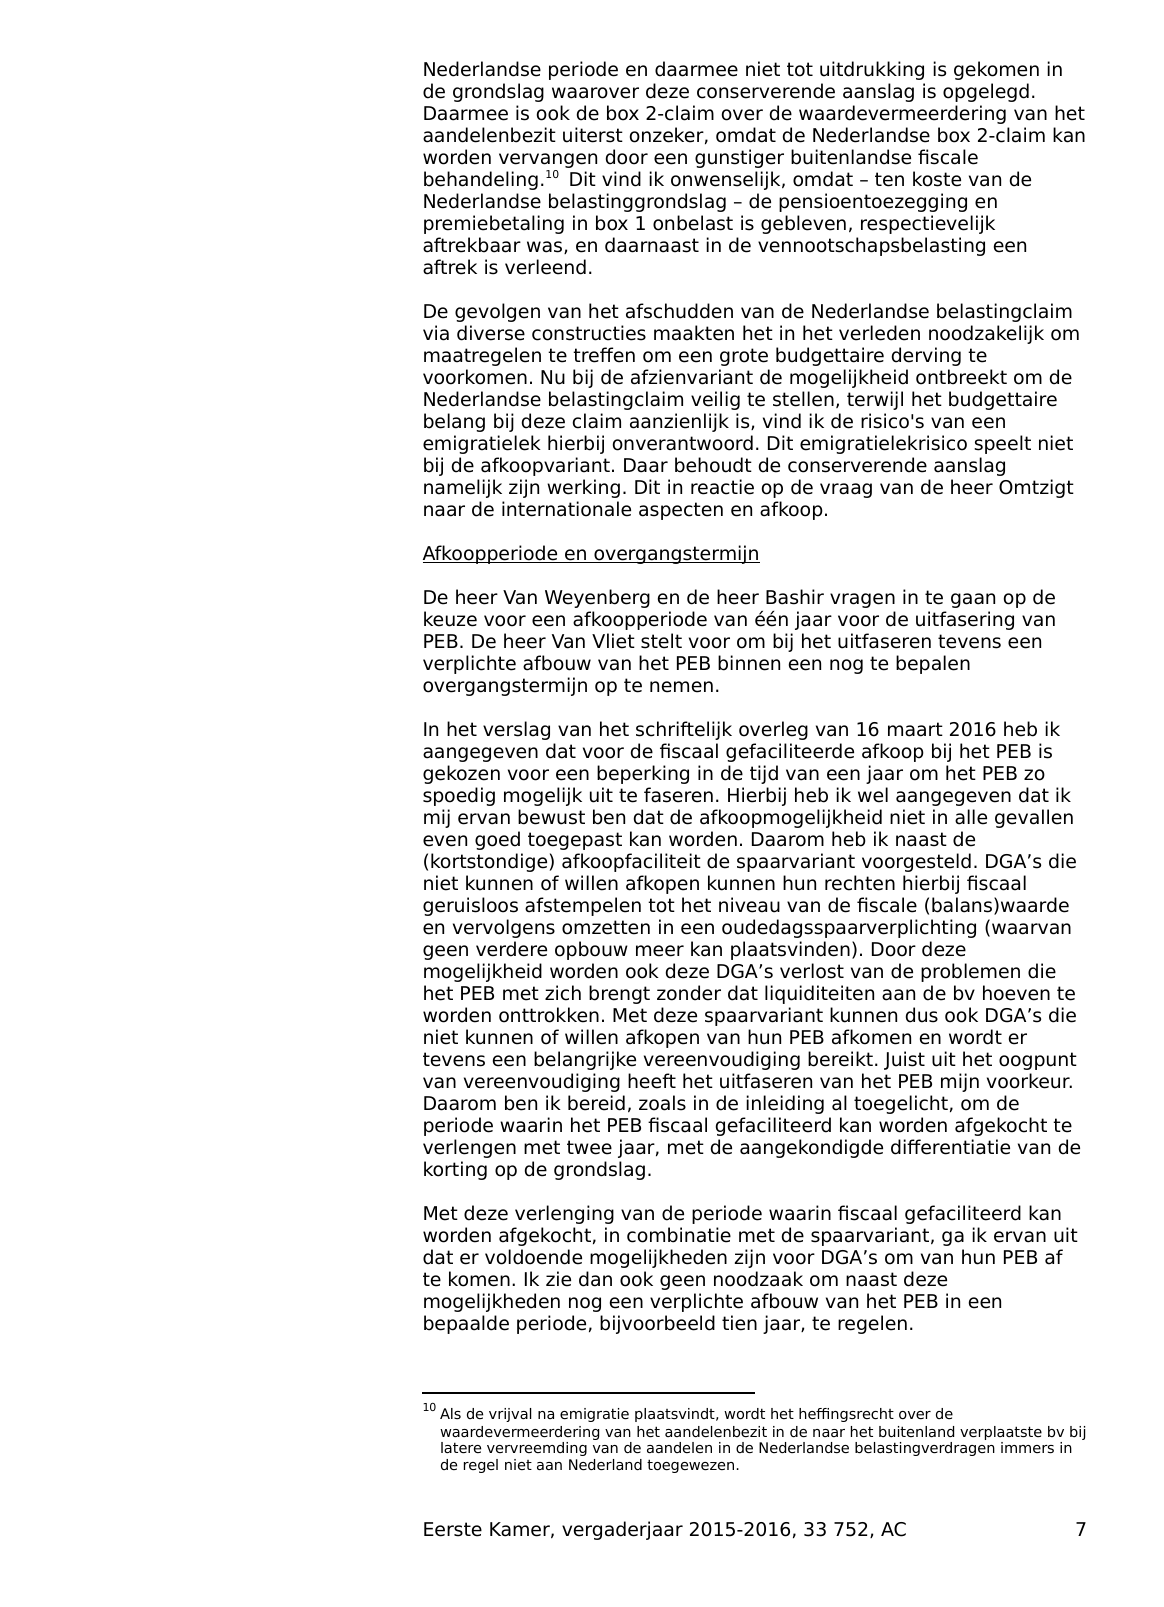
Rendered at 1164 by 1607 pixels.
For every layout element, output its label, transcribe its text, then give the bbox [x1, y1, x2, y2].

text De gevolgen van het afschudden van de Nederlandse belastingclaim via diverse constructies maakten het in het verleden noodzakelijk om maatregelen te treffen om een grote budgettaire derving te voorkomen. Nu bij de afzienvariant de mogelijkheid ontbreekt om de Nederlandse belastingclaim veilig te stellen, terwijl het budgettaire belang bij deze claim aanzienlijk is, vind ik de risico's van een emigratielek hierbij onverantwoord. Dit emigratielekrisico speelt niet bij de afkoopvariant. Daar behoudt de conserverende aanslag namelijk zijn werking. Dit in reactie op de vraag van de heer Omtzigt naar de internationale aspecten en afkoop. [422, 301, 1087, 521]
text In het verslag van het schriftelijk overleg van 16 maart 2016 heb ik aangegeven dat voor de fiscaal gefaciliteerde afkoop bij het PEB is gekozen voor een beperking in de tijd van een jaar om het PEB zo spoedig mogelijk uit te faseren. Hierbij heb ik wel aangegeven dat ik mij ervan bewust ben dat de afkoopmogelijkheid niet in alle gevallen even goed toegepast kan worden. Daarom heb ik naast de (kortstondige) afkoopfaciliteit de spaarvariant voorgesteld. DGA’s die niet kunnen of willen afkopen kunnen hun rechten hierbij fiscaal geruisloos afstempelen tot het niveau van de fiscale (balans)waarde en vervolgens omzetten in een oudedagsspaarverplichting (waarvan geen verdere opbouw meer kan plaatsvinden). Door deze mogelijkheid worden ook deze DGA’s verlost van de problemen die het PEB met zich brengt zonder dat liquiditeiten aan de bv hoeven te worden onttrokken. Met deze spaarvariant kunnen dus ook DGA’s die niet kunnen of willen afkopen van hun PEB afkomen en wordt er tevens een belangrijke vereenvoudiging bereikt. Juist uit het oogpunt van vereenvoudiging heeft het uitfaseren van het PEB mijn voorkeur. Daarom ben ik bereid, zoals in de inleiding al toegelicht, om de periode waarin het PEB fiscaal gefaciliteerd kan worden afgekocht te verlengen met twee jaar, met de aangekondigde differentiatie van de korting op de grondslag. [422, 719, 1087, 1181]
text Met deze verlenging van de periode waarin fiscaal gefaciliteerd kan worden afgekocht, in combinatie met de spaarvariant, ga ik ervan uit dat er voldoende mogelijkheden zijn voor DGA’s om van hun PEB af te komen. Ik zie dan ook geen noodzaak om naast deze mogelijkheden nog een verplichte afbouw van het PEB in een bepaalde periode, bijvoorbeeld tien jaar, te regelen. [422, 1203, 1087, 1335]
text Als de vrijval na emigratie plaatsvindt, wordt het heffingsrecht over de waardevermeerdering van het aandelenbezit in de naar het buitenland verplaatste bv bij latere vervreemding van de aandelen in de Nederlandse belastingverdragen immers in de regel niet aan Nederland toegewezen. [422, 1402, 1087, 1474]
text De heer Van Weyenberg en de heer Bashir vragen in te gaan op de keuze voor een afkoopperiode van één jaar voor de uitfasering van PEB. De heer Van Vliet stelt voor om bij het uitfaseren tevens een verplichte afbouw van het PEB binnen een nog te bepalen overgangstermijn op te nemen. [422, 587, 1087, 697]
text Nederlandse periode en daarmee niet tot uitdrukking is gekomen in de grondslag waarover deze conserverende aanslag is opgelegd. Daarmee is ook de box 2-claim over de waardevermeerdering van het aandelenbezit uiterst onzeker, omdat de Nederlandse box 2-claim kan worden vervangen door een gunstiger buitenlandse fiscale behandeling. Dit vind ik onwenselijk, omdat – ten koste van de Nederlandse belastinggrondslag – de pensioentoezegging en premiebetaling in box 1 onbelast is gebleven, respectievelijk aftrekbaar was, en daarnaast in de vennootschapsbelasting een aftrek is verleend. [422, 59, 1087, 279]
subtitle Afkoopperiode en overgangstermijn [422, 543, 1087, 565]
